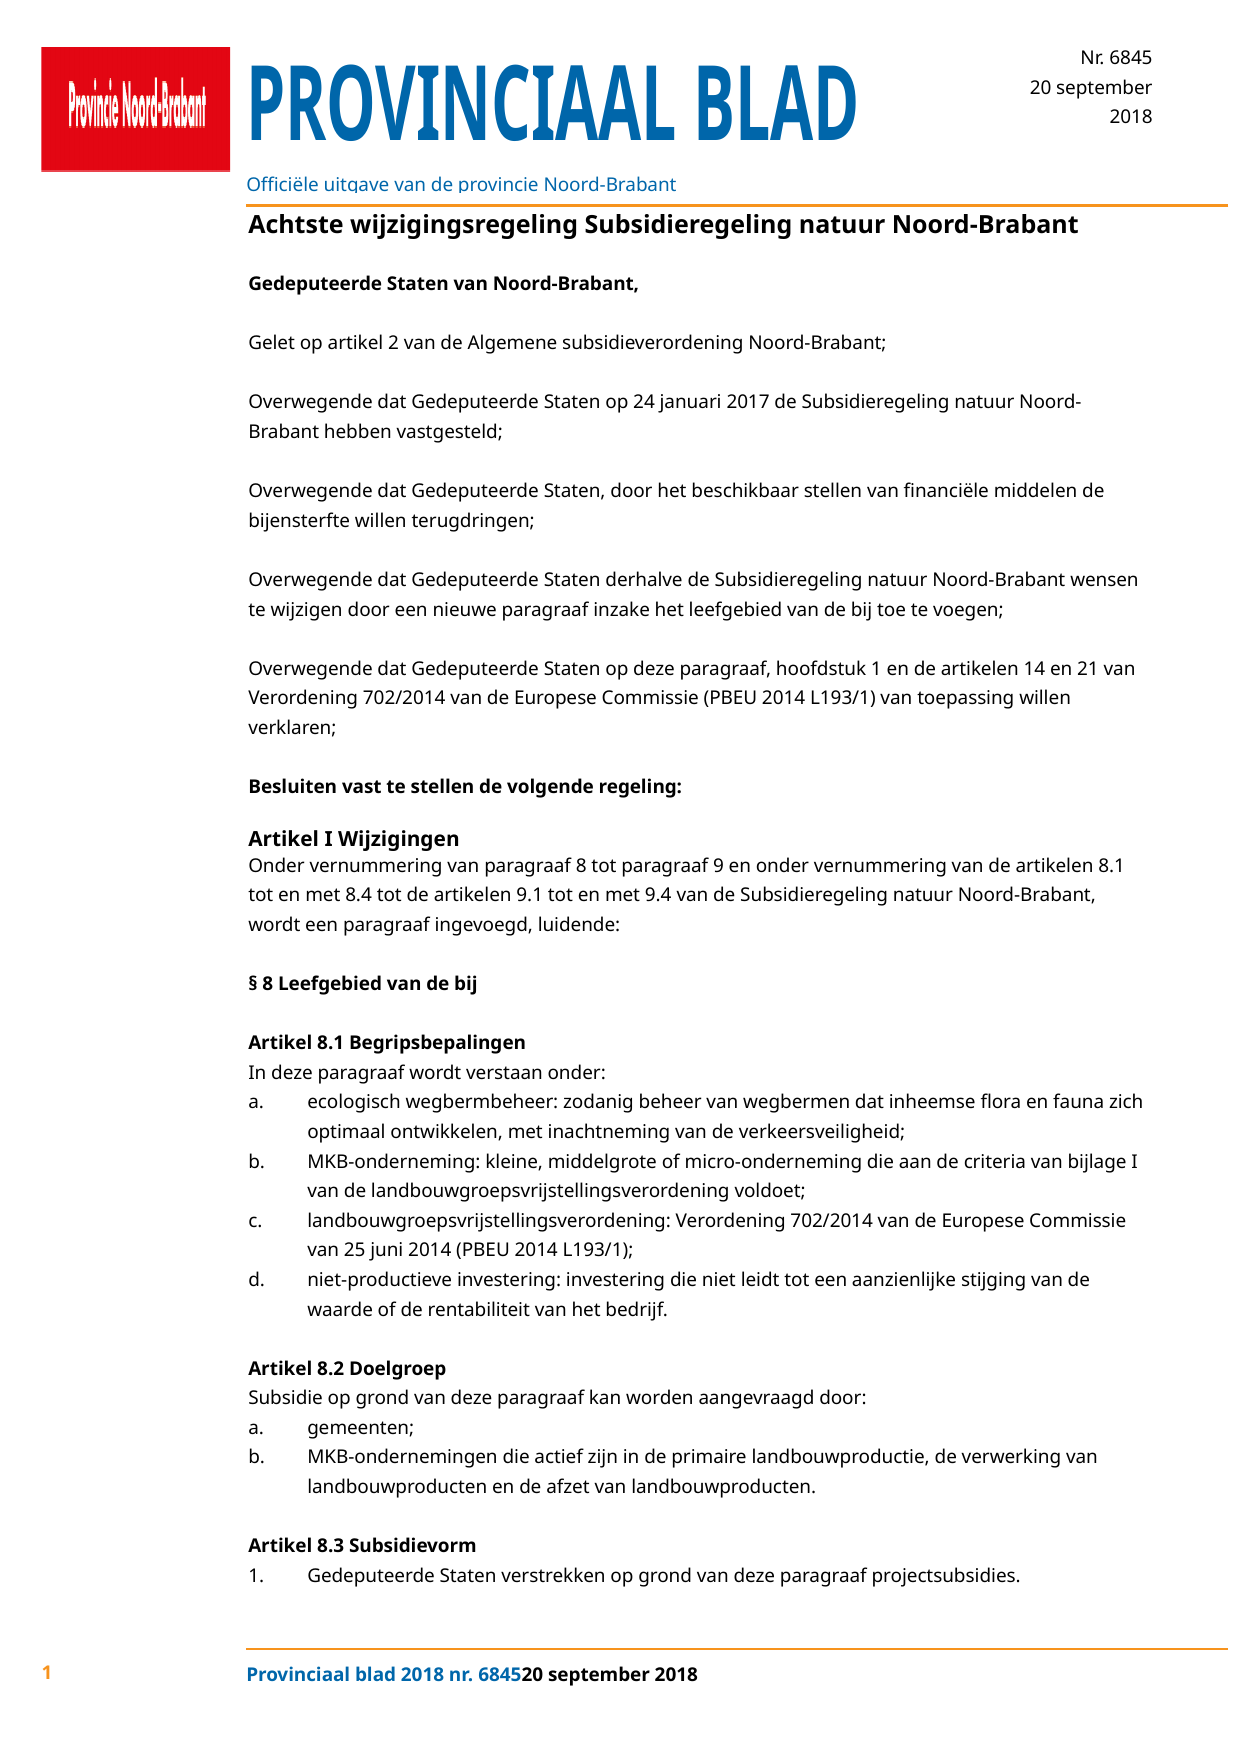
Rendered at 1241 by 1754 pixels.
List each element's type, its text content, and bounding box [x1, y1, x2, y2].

list ecologisch wegbermbeheer: zodanig beheer van wegbermen dat inheemse flora en fauna zich optimaal ontwikkelen, met inachtneming van de verkeersveiligheid; [248, 1089, 1152, 1144]
text Gedeputeerde Staten van Noord-Brabant, [248, 270, 1152, 296]
text Artikel 8.3 Subsidievorm [248, 1532, 1152, 1558]
text Overwegende dat Gedeputeerde Staten op 24 januari 2017 de Subsidieregeling natuur Noord-Brabant hebben vastgesteld; [248, 389, 1152, 444]
list MKB-ondernemingen die actief zijn in de primaire landbouwproductie, de verwerking van landbouwproducten en de afzet van landbouwproducten. [248, 1444, 1152, 1499]
list MKB-onderneming: kleine, middelgrote of micro-onderneming die aan de criteria van bijlage I van de landbouwgroepsvrijstellingsverordening voldoet; [248, 1148, 1152, 1203]
text Overwegende dat Gedeputeerde Staten, door het beschikbaar stellen van financiële middelen de bijensterfte willen terugdringen; [248, 477, 1152, 533]
list niet-productieve investering: investering die niet leidt tot een aanzienlijke stijging van de waarde of de rentabiliteit van het bedrijf. [248, 1266, 1152, 1322]
text Overwegende dat Gedeputeerde Staten derhalve de Subsidieregeling natuur Noord-Brabant wensen te wijzigen door een nieuwe paragraaf inzake het leefgebied van de bij toe te voegen; [248, 566, 1152, 621]
list Gedeputeerde Staten verstrekken op grond van deze paragraaf projectsubsidies. [248, 1562, 1152, 1588]
text Artikel 8.2 Doelgroep [248, 1355, 1152, 1381]
list landbouwgroepsvrijstellingsverordening: Verordening 702/2014 van de Europese Commissie van 25 juni 2014 (PBEU 2014 L193/1); [248, 1207, 1152, 1262]
text Subsidie op grond van deze paragraaf kan worden aangevraagd door: [248, 1384, 1152, 1410]
text Artikel I Wijzigingen [248, 824, 1152, 852]
text Artikel 8.1 Begripsbepalingen [248, 1029, 1152, 1055]
list gemeenten; [248, 1414, 1152, 1440]
text Gelet op artikel 2 van de Algemene subsidieverordening Noord-Brabant; [248, 329, 1152, 355]
text § 8 Leefgebied van de bij [248, 970, 1152, 996]
text Onder vernummering van paragraaf 8 tot paragraaf 9 en onder vernummering van de artikelen 8.1 tot en met 8.4 tot de artikelen 9.1 tot en met 9.4 van de Subsidieregeling natuur Noord-Brabant, wordt een paragraaf ingevoegd, luidende: [248, 852, 1152, 937]
picture [41, 47, 231, 172]
text Achtste wijzigingsregeling Subsidieregeling natuur Noord-Brabant [248, 207, 1152, 241]
text In deze paragraaf wordt verstaan onder: [248, 1059, 1152, 1085]
text Besluiten vast te stellen de volgende regeling: [248, 773, 1152, 799]
text Overwegende dat Gedeputeerde Staten op deze paragraaf, hoofdstuk 1 en de artikelen 14 en 21 van Verordening 702/2014 van de Europese Commissie (PBEU 2014 L193/1) van toepassing willen verklaren; [248, 655, 1152, 740]
